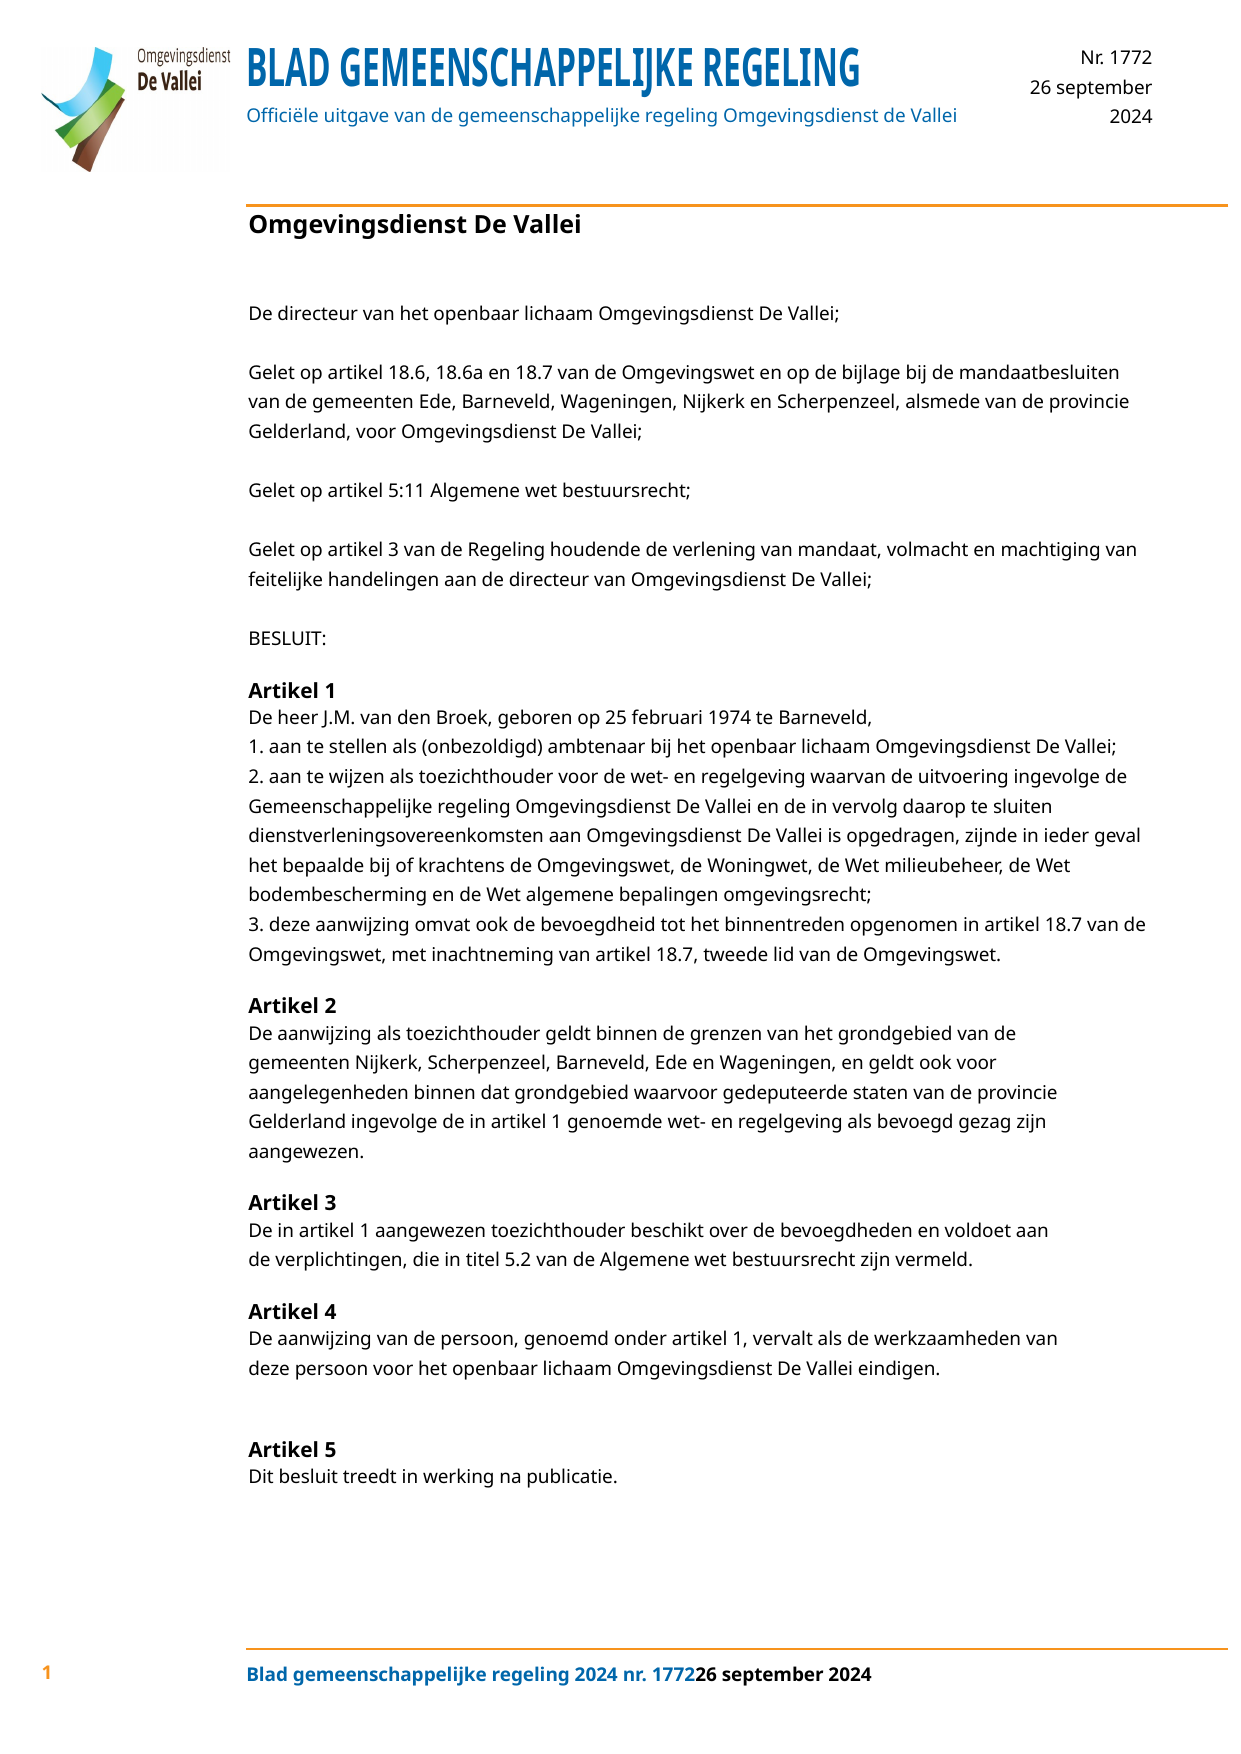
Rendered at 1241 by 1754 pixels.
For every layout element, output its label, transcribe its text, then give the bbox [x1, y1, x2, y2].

text de verplichtingen, die in titel 5.2 van de Algemene wet bestuursrecht zijn vermeld. [248, 1246, 1152, 1272]
text aangewezen. [248, 1138, 1152, 1164]
text De aanwijzing als toezichthouder geldt binnen de grenzen van het grondgebied van de [248, 1020, 1152, 1045]
text aangelegenheden binnen dat grondgebied waarvoor gedeputeerde staten van de provincie [248, 1079, 1152, 1104]
text De heer J.M. van den Broek, geboren op 25 februari 1974 te Barneveld, [248, 704, 1152, 730]
text 3. deze aanwijzing omvat ook de bevoegdheid tot het binnentreden opgenomen in artikel 18.7 van de Omgevingswet, met inachtneming van artikel 18.7, tweede lid van de Omgevingswet. [248, 911, 1152, 967]
text De in artikel 1 aangewezen toezichthouder beschikt over de bevoegdheden en voldoet aan [248, 1217, 1152, 1243]
text deze persoon voor het openbaar lichaam Omgevingsdienst De Vallei eindigen. [248, 1355, 1152, 1381]
text Gelderland ingevolge de in artikel 1 genoemde wet- en regelgeving als bevoegd gezag zijn [248, 1108, 1152, 1134]
text Artikel 5 [248, 1435, 1152, 1463]
text 2. aan te wijzen als toezichthouder voor de wet- en regelgeving waarvan de uitvoering ingevolge de Gemeenschappelijke regeling Omgevingsdienst De Vallei en de in vervolg daarop te sluiten dienstverleningsovereenkomsten aan Omgevingsdienst De Vallei is opgedragen, zijnde in ieder geval het bepaalde bij of krachtens de Omgevingswet, de Woningwet, de Wet milieubeheer, de Wet bodembescherming en de Wet algemene bepalingen omgevingsrecht; [248, 763, 1152, 907]
text Gelet op artikel 5:11 Algemene wet bestuursrecht; [248, 477, 1152, 503]
text Artikel 4 [248, 1297, 1152, 1325]
text BESLUIT: [248, 625, 1152, 651]
text Gelet op artikel 3 van de Regeling houdende de verlening van mandaat, volmacht en machtiging van feitelijke handelingen aan de directeur van Omgevingsdienst De Vallei; [248, 537, 1152, 592]
text Artikel 2 [248, 991, 1152, 1020]
text Gelet op artikel 18.6, 18.6a en 18.7 van de Omgevingswet en op de bijlage bij de mandaatbesluiten van de gemeenten Ede, Barneveld, Wageningen, Nijkerk en Scherpenzeel, alsmede van de provincie Gelderland, voor Omgevingsdienst De Vallei; [248, 359, 1152, 444]
text Dit besluit treedt in werking na publicatie. [248, 1463, 1152, 1489]
text gemeenten Nijkerk, Scherpenzeel, Barneveld, Ede en Wageningen, en geldt ook voor [248, 1049, 1152, 1075]
text Artikel 3 [248, 1188, 1152, 1217]
text Omgevingsdienst De Vallei [248, 207, 1152, 241]
text 1. aan te stellen als (onbezoldigd) ambtenaar bij het openbaar lichaam Omgevingsdienst De Vallei; [248, 734, 1152, 759]
text De aanwijzing van de persoon, genoemd onder artikel 1, vervalt als de werkzaamheden van [248, 1325, 1152, 1351]
text Artikel 1 [248, 676, 1152, 704]
picture [41, 47, 231, 172]
text De directeur van het openbaar lichaam Omgevingsdienst De Vallei; [248, 300, 1152, 326]
